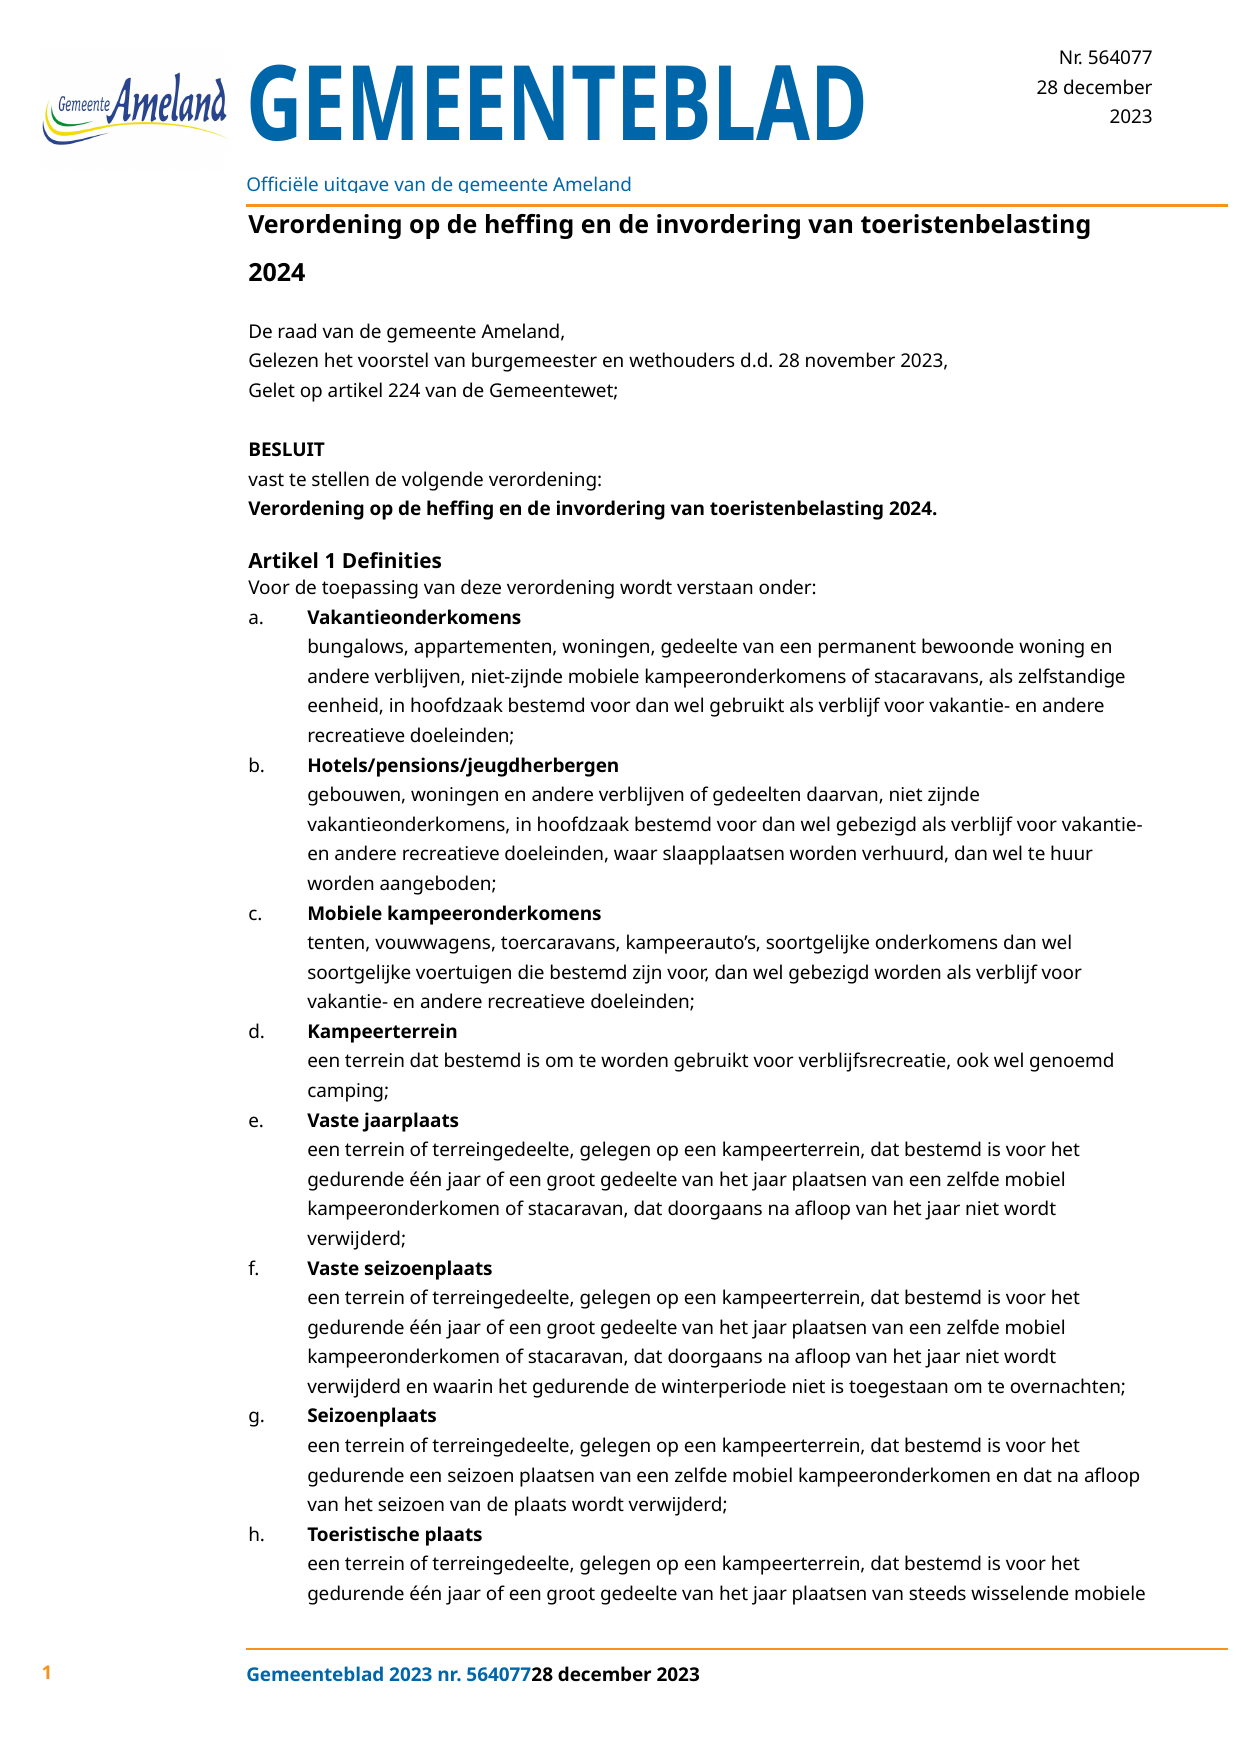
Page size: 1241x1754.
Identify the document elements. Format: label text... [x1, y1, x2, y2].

list Hotels/pensions/jeugdherbergen [248, 752, 1152, 777]
list een terrein of terreingedeelte, gelegen op een kampeerterrein, dat bestemd is voor het gedurende één jaar of een groot gedeelte van het jaar plaatsen van steeds wisselende mobiele [248, 1551, 1152, 1606]
text BESLUIT [248, 436, 1152, 462]
text Artikel 1 Definities [248, 546, 1152, 574]
list Kampeerterrein [248, 1018, 1152, 1044]
list gebouwen, woningen en andere verblijven of gedeelten daarvan, niet zijnde vakantieonderkomens, in hoofdzaak bestemd voor dan wel gebezigd als verblijf voor vakantie- en andere recreatieve doeleinden, waar slaapplaatsen worden verhuurd, dan wel te huur worden aangeboden; [248, 781, 1152, 896]
list tenten, vouwwagens, toercaravans, kampeerauto’s, soortgelijke onderkomens dan wel soortgelijke voertuigen die bestemd zijn voor, dan wel gebezigd worden als verblijf voor vakantie- en andere recreatieve doeleinden; [248, 929, 1152, 1014]
text De raad van de gemeente Ameland, [248, 318, 1152, 344]
list een terrein of terreingedeelte, gelegen op een kampeerterrein, dat bestemd is voor het gedurende één jaar of een groot gedeelte van het jaar plaatsen van een zelfde mobiel kampeeronderkomen of stacaravan, dat doorgaans na afloop van het jaar niet wordt verwijderd en waarin het gedurende de winterperiode niet is toegestaan om te overnachten; [248, 1284, 1152, 1399]
text Gelet op artikel 224 van de Gemeentewet; [248, 377, 1152, 403]
list Mobiele kampeeronderkomens [248, 900, 1152, 925]
list Toeristische plaats [248, 1521, 1152, 1547]
list bungalows, appartementen, woningen, gedeelte van een permanent bewoonde woning en andere verblijven, niet-zijnde mobiele kampeeronderkomens of stacaravans, als zelfstandige eenheid, in hoofdzaak bestemd voor dan wel gebruikt als verblijf voor vakantie- en andere recreatieve doeleinden; [248, 633, 1152, 748]
list Vaste seizoenplaats [248, 1255, 1152, 1280]
list een terrein of terreingedeelte, gelegen op een kampeerterrein, dat bestemd is voor het gedurende een seizoen plaatsen van een zelfde mobiel kampeeronderkomen en dat na afloop van het seizoen van de plaats wordt verwijderd; [248, 1432, 1152, 1517]
list Vakantieonderkomens [248, 604, 1152, 629]
text vast te stellen de volgende verordening: [248, 466, 1152, 492]
list Seizoenplaats [248, 1403, 1152, 1428]
list Vaste jaarplaats [248, 1107, 1152, 1132]
text Voor de toepassing van deze verordening wordt verstaan onder: [248, 574, 1152, 600]
text Gelezen het voorstel van burgemeester en wethouders d.d. 28 november 2023, [248, 347, 1152, 373]
text Verordening op de heffing en de invordering van toeristenbelasting 2024 [248, 207, 1152, 288]
picture [41, 47, 231, 172]
list een terrein of terreingedeelte, gelegen op een kampeerterrein, dat bestemd is voor het gedurende één jaar of een groot gedeelte van het jaar plaatsen van een zelfde mobiel kampeeronderkomen of stacaravan, dat doorgaans na afloop van het jaar niet wordt verwijderd; [248, 1136, 1152, 1251]
list een terrein dat bestemd is om te worden gebruikt voor verblijfsrecreatie, ook wel genoemd camping; [248, 1048, 1152, 1103]
text Verordening op de heffing en de invordering van toeristenbelasting 2024. [248, 495, 1152, 521]
